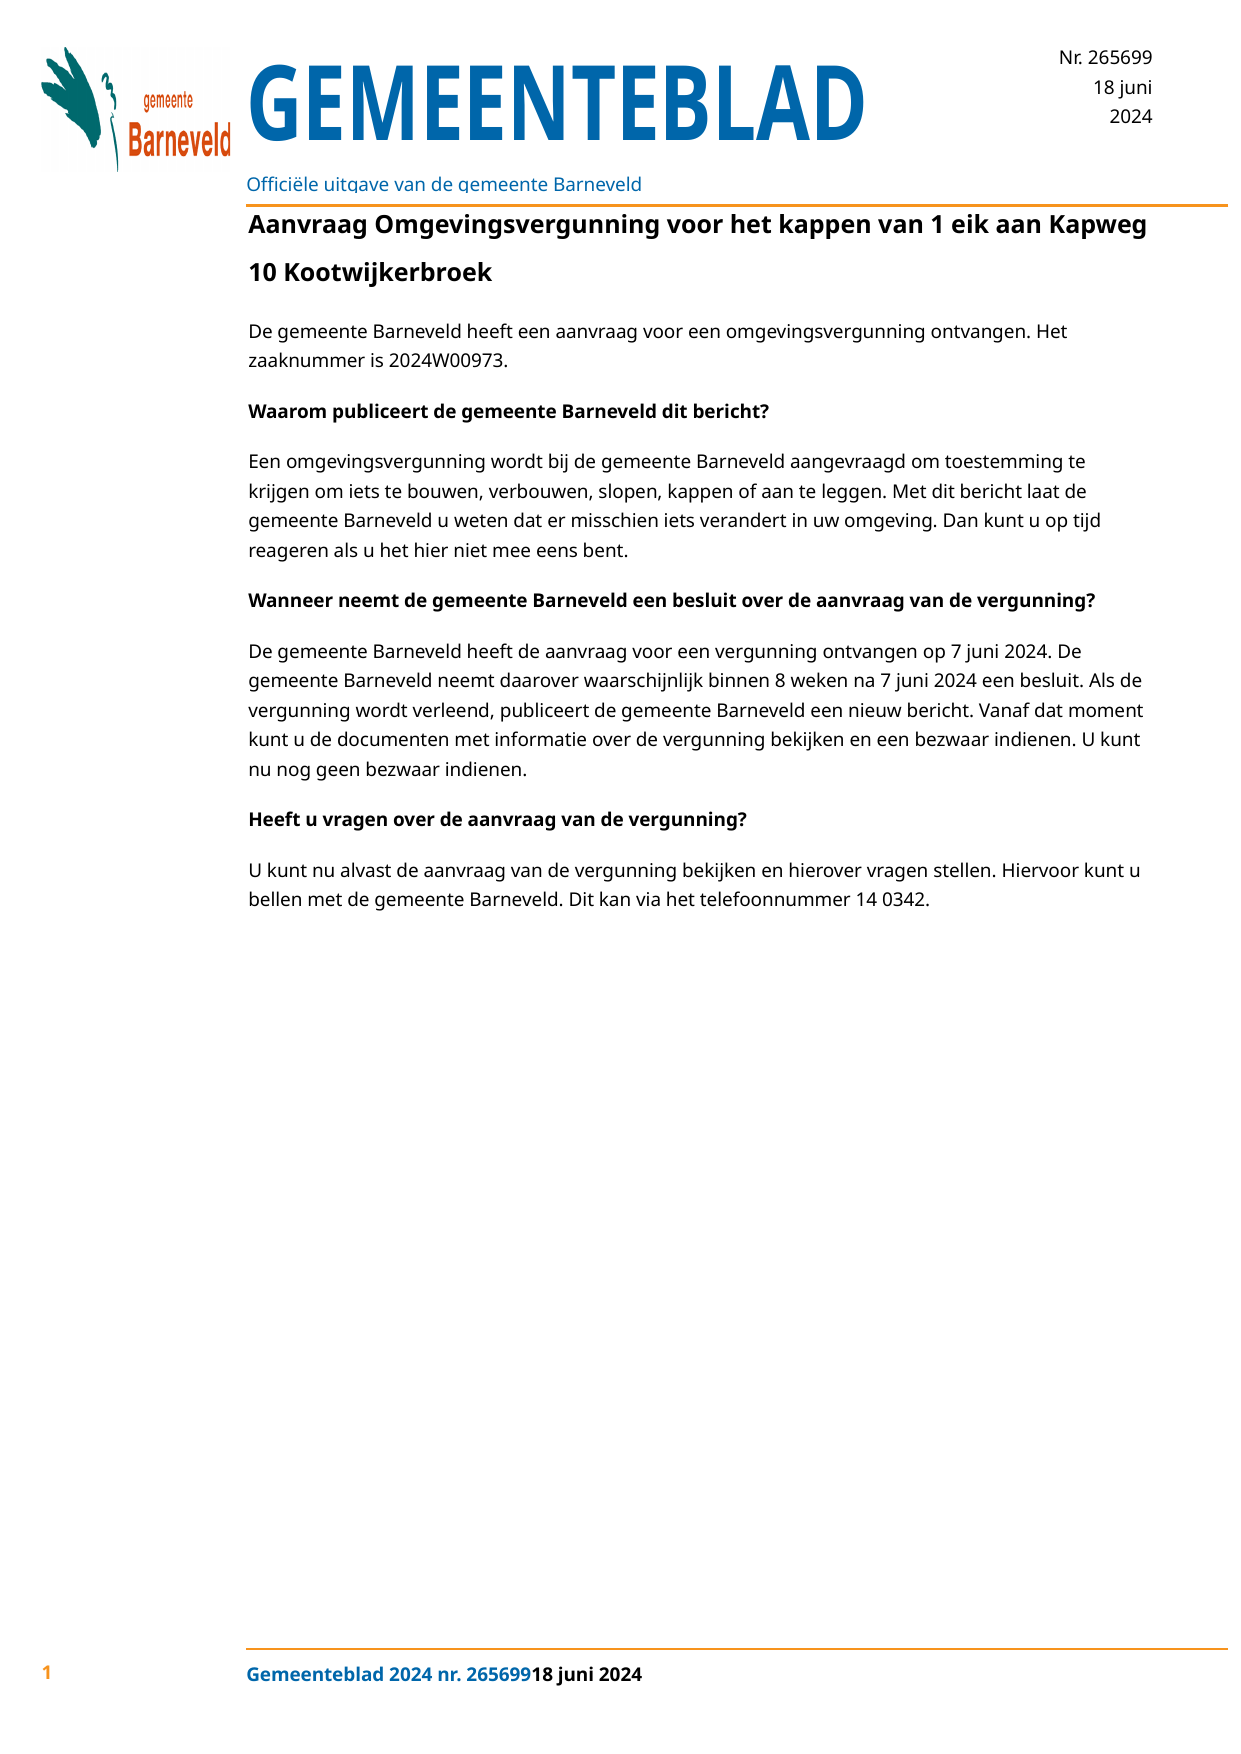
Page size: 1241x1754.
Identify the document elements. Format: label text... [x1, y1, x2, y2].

text De gemeente Barneveld heeft een aanvraag voor een omgevingsvergunning ontvangen. Het zaaknummer is 2024W00973. [248, 318, 1152, 373]
text De gemeente Barneveld heeft de aanvraag voor een vergunning ontvangen op 7 juni 2024. De gemeente Barneveld neemt daarover waarschijnlijk binnen 8 weken na 7 juni 2024 een besluit. Als de vergunning wordt verleend, publiceert de gemeente Barneveld een nieuw bericht. Vanaf dat moment kunt u de documenten met informatie over de vergunning bekijken en een bezwaar indienen. U kunt nu nog geen bezwaar indienen. [248, 638, 1152, 782]
text Wanneer neemt de gemeente Barneveld een besluit over de aanvraag van de vergunning? [248, 587, 1152, 613]
text Een omgevingsvergunning wordt bij de gemeente Barneveld aangevraagd om toestemming te krijgen om iets te bouwen, verbouwen, slopen, kappen of aan te leggen. Met dit bericht laat de gemeente Barneveld u weten dat er misschien iets verandert in uw omgeving. Dan kunt u op tijd reageren als u het hier niet mee eens bent. [248, 448, 1152, 563]
text Aanvraag Omgevingsvergunning voor het kappen van 1 eik aan Kapweg 10 Kootwijkerbroek [248, 207, 1152, 288]
text U kunt nu alvast de aanvraag van de vergunning bekijken en hierover vragen stellen. Hiervoor kunt u bellen met de gemeente Barneveld. Dit kan via het telefoonnummer 14 0342. [248, 857, 1152, 912]
text Heeft u vragen over de aanvraag van de vergunning? [248, 807, 1152, 832]
text Waarom publiceert de gemeente Barneveld dit bericht? [248, 398, 1152, 424]
picture [41, 47, 231, 172]
